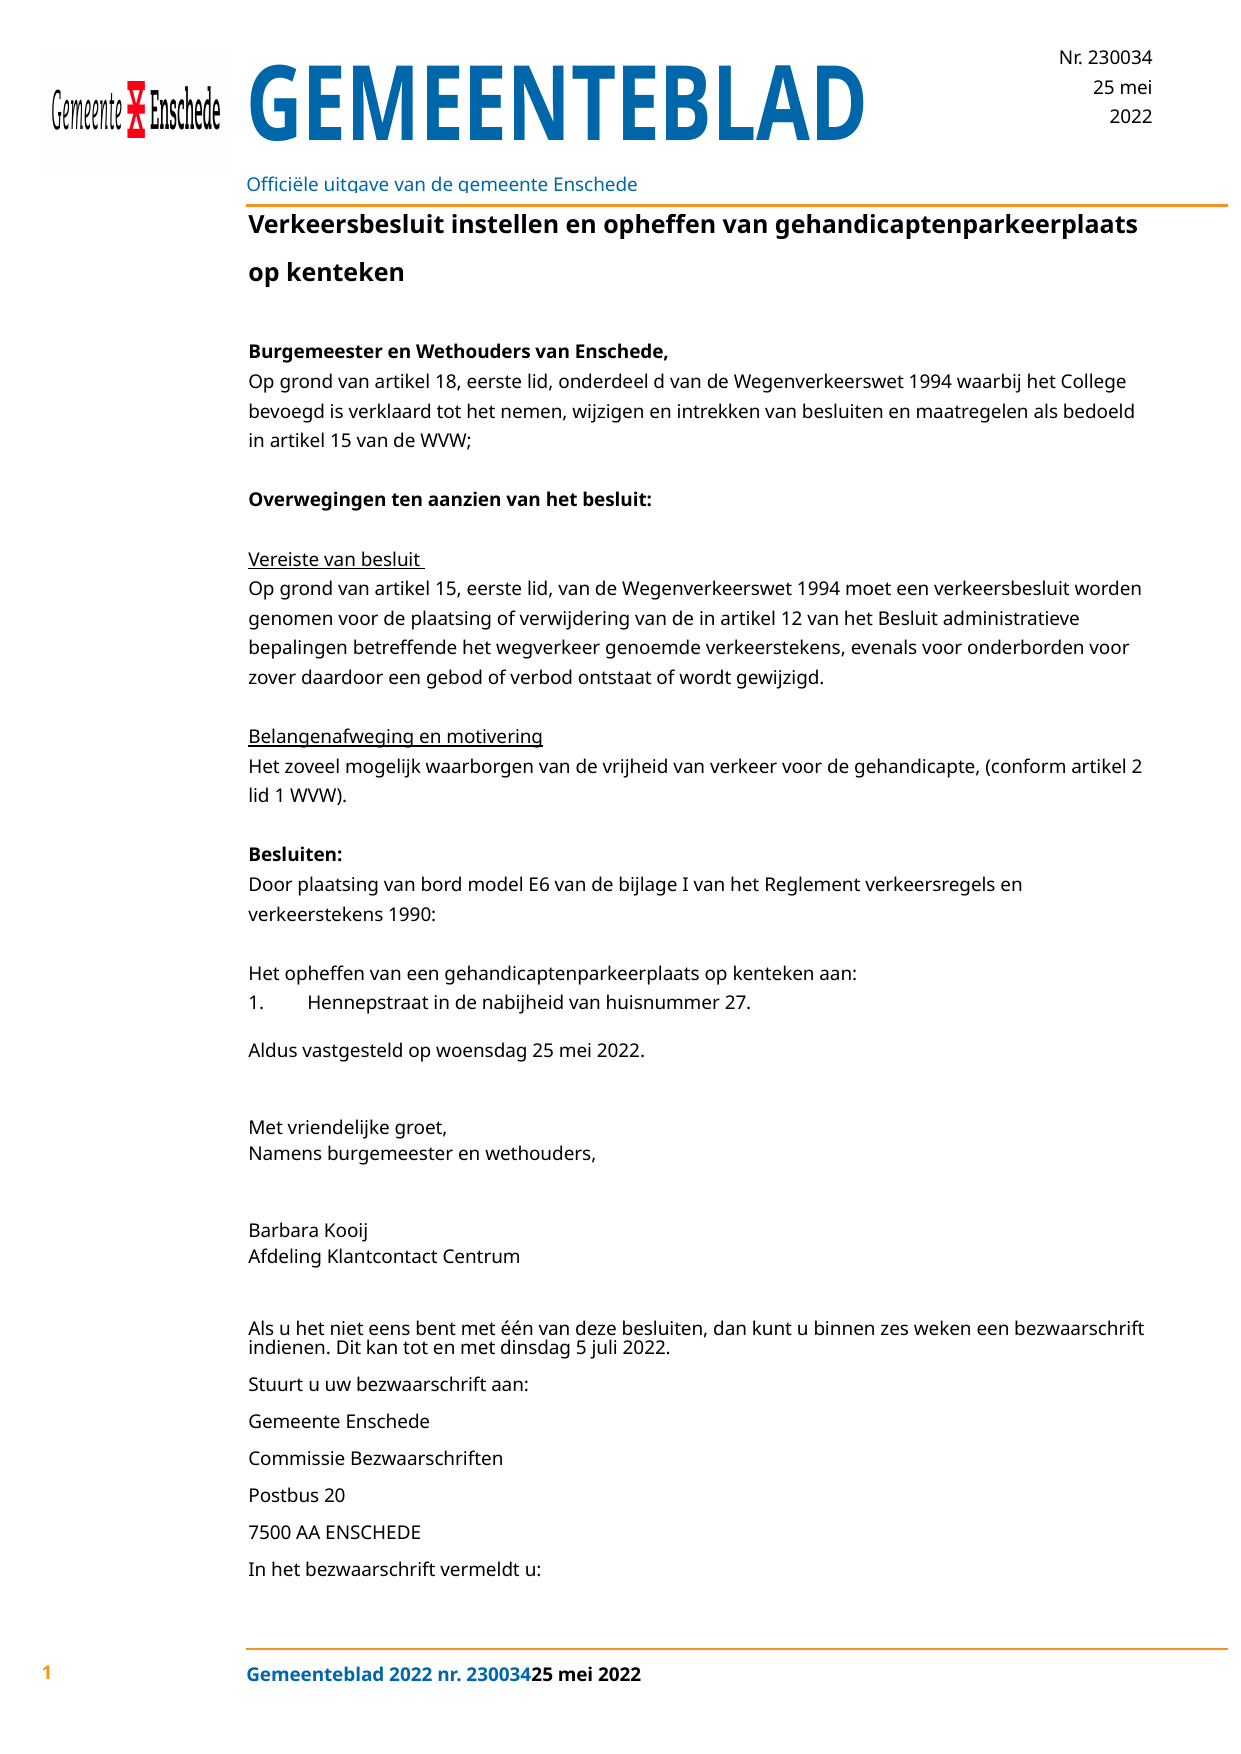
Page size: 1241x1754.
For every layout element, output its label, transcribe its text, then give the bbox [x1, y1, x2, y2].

text Gemeente Enschede [248, 1413, 1152, 1432]
text Verkeersbesluit instellen en opheffen van gehandicaptenparkeerplaats op kenteken [248, 207, 1152, 288]
text Het opheffen van een gehandicaptenparkeerplaats op kenteken aan: [248, 960, 1152, 986]
list Hennepstraat in de nabijheid van huisnummer 27. [248, 989, 1152, 1015]
text Burgemeester en Wethouders van Enschede, [248, 339, 1152, 364]
text Het zoveel mogelijk waarborgen van de vrijheid van verkeer voor de gehandicapte, (conform artikel 2 lid 1 WVW). [248, 753, 1152, 808]
text Namens burgemeester en wethouders, [248, 1140, 1152, 1166]
text Aldus vastgesteld op woensdag 25 mei 2022. [248, 1037, 1152, 1063]
text Besluiten: [248, 842, 1152, 867]
text Belangenafweging en motivering [248, 723, 1152, 749]
text Postbus 20 [248, 1487, 1152, 1506]
picture [41, 47, 231, 172]
text Op grond van artikel 18, eerste lid, onderdeel d van de Wegenverkeerswet 1994 waarbij het College bevoegd is verklaard tot het nemen, wijzigen en intrekken van besluiten en maatregelen als bedoeld in artikel 15 van de WVW; [248, 368, 1152, 453]
text Vereiste van besluit [248, 546, 1152, 571]
text Op grond van artikel 15, eerste lid, van de Wegenverkeerswet 1994 moet een verkeersbesluit worden genomen voor de plaatsing of verwijdering van de in artikel 12 van het Besluit administratieve bepalingen betreffende het wegverkeer genoemde verkeerstekens, evenals voor onderborden voor zover daardoor een gebod of verbod ontstaat of wordt gewijzigd. [248, 575, 1152, 690]
text 7500 AA ENSCHEDE [248, 1524, 1152, 1543]
text Commissie Bezwaarschriften [248, 1450, 1152, 1469]
text Afdeling Klantcontact Centrum [248, 1243, 1152, 1269]
text In het bezwaarschrift vermeldt u: [248, 1561, 1152, 1580]
text Met vriendelijke groet, [248, 1114, 1152, 1140]
text Als u het niet eens bent met één van deze besluiten, dan kunt u binnen zes weken een bezwaarschrift indienen. Dit kan tot en met dinsdag 5 juli 2022. [248, 1319, 1152, 1358]
text Barbara Kooij [248, 1217, 1152, 1243]
text Stuurt u uw bezwaarschrift aan: [248, 1376, 1152, 1395]
text Overwegingen ten aanzien van het besluit: [248, 487, 1152, 512]
text Door plaatsing van bord model E6 van de bijlage I van het Reglement verkeersregels en verkeerstekens 1990: [248, 871, 1152, 926]
